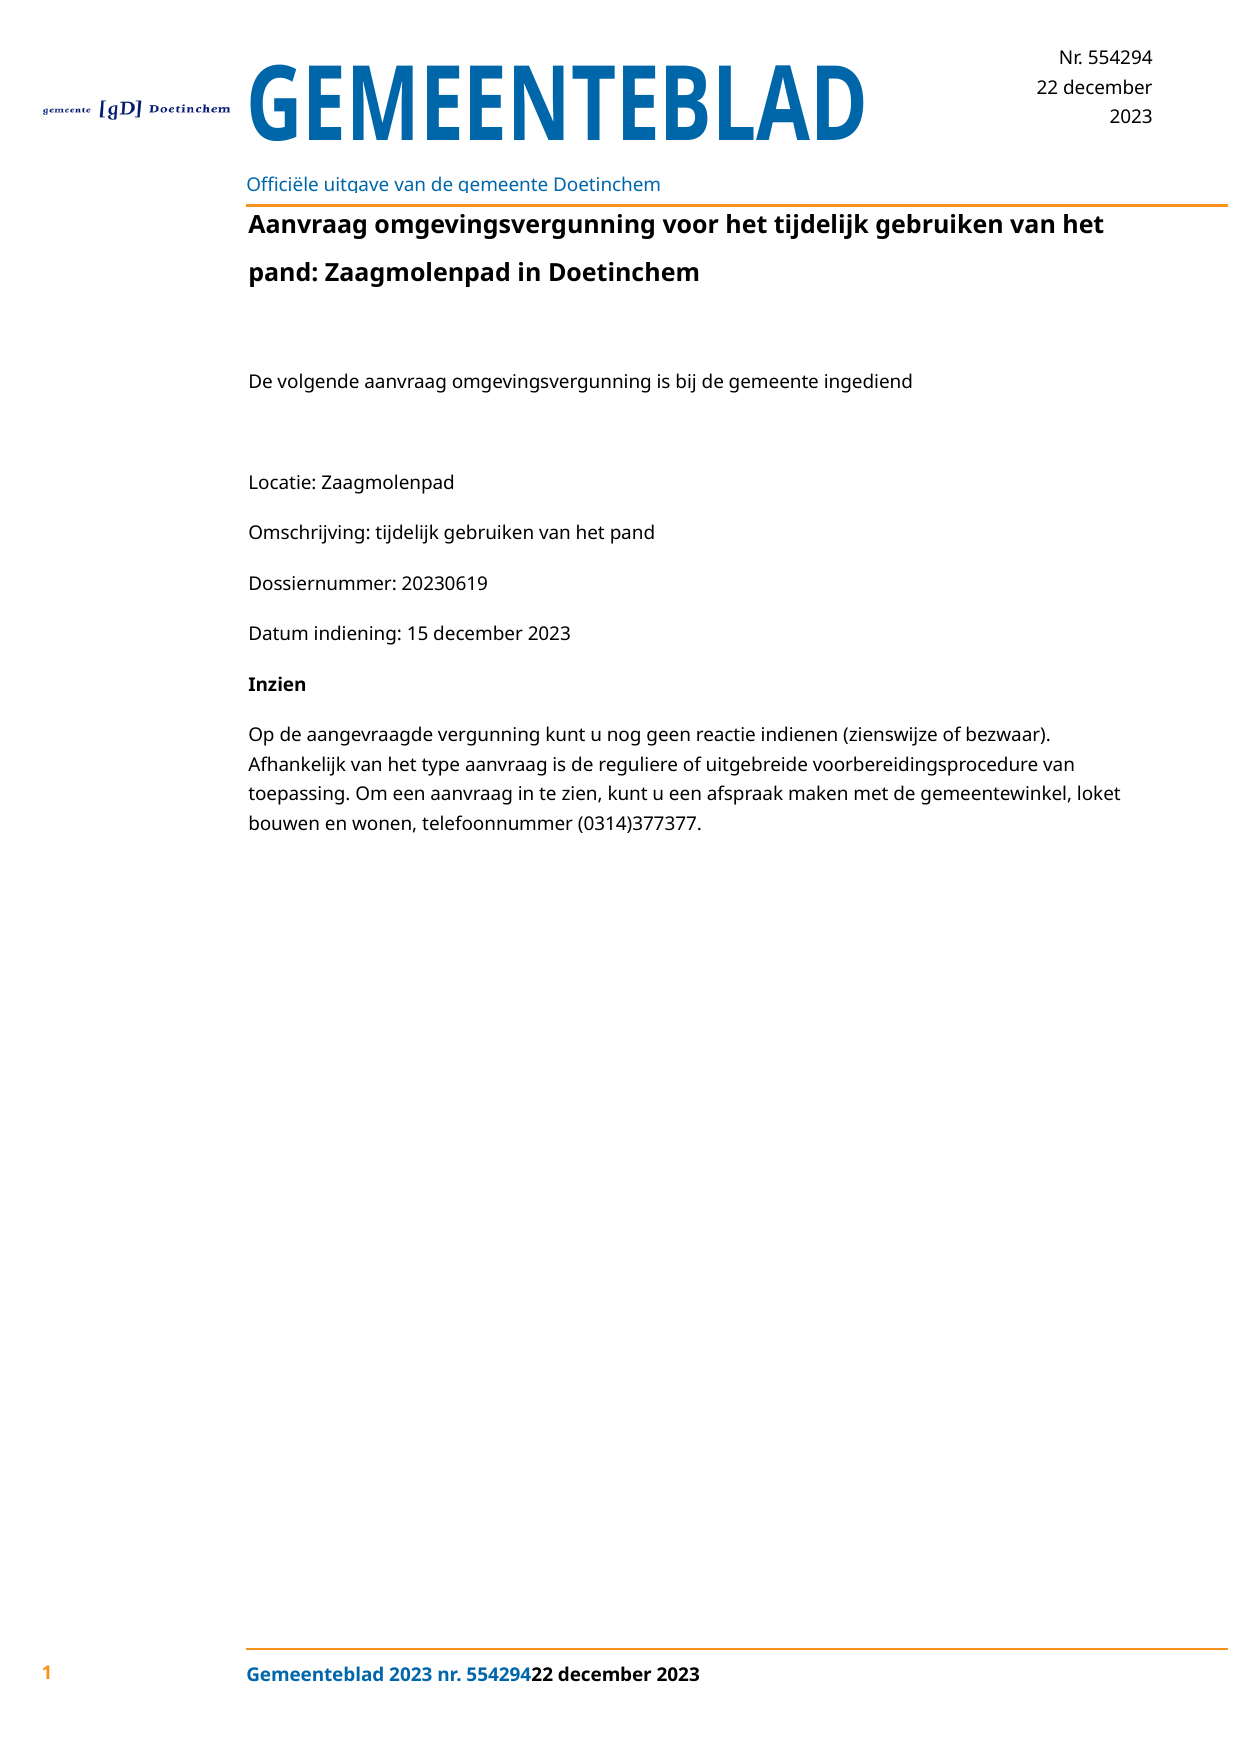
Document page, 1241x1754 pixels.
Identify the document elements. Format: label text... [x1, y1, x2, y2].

text Dossiernummer: 20230619 [248, 570, 1152, 596]
text Op de aangevraagde vergunning kunt u nog geen reactie indienen (zienswijze of bezwaar). Afhankelijk van het type aanvraag is de reguliere of uitgebreide voorbereidingsprocedure van toepassing. Om een aanvraag in te zien, kunt u een afspraak maken met de gemeentewinkel, loket bouwen en wonen, telefoonnummer (0314)377377. [248, 721, 1152, 836]
text Aanvraag omgevingsvergunning voor het tijdelijk gebruiken van het pand: Zaagmolenpad in Doetinchem [248, 207, 1152, 288]
text Omschrijving: tijdelijk gebruiken van het pand [248, 519, 1152, 545]
text De volgende aanvraag omgevingsvergunning is bij de gemeente ingediend [248, 368, 1152, 394]
text Datum indiening: 15 december 2023 [248, 620, 1152, 646]
picture [41, 47, 231, 172]
text Locatie: Zaagmolenpad [248, 469, 1152, 495]
text Inzien [248, 671, 1152, 697]
